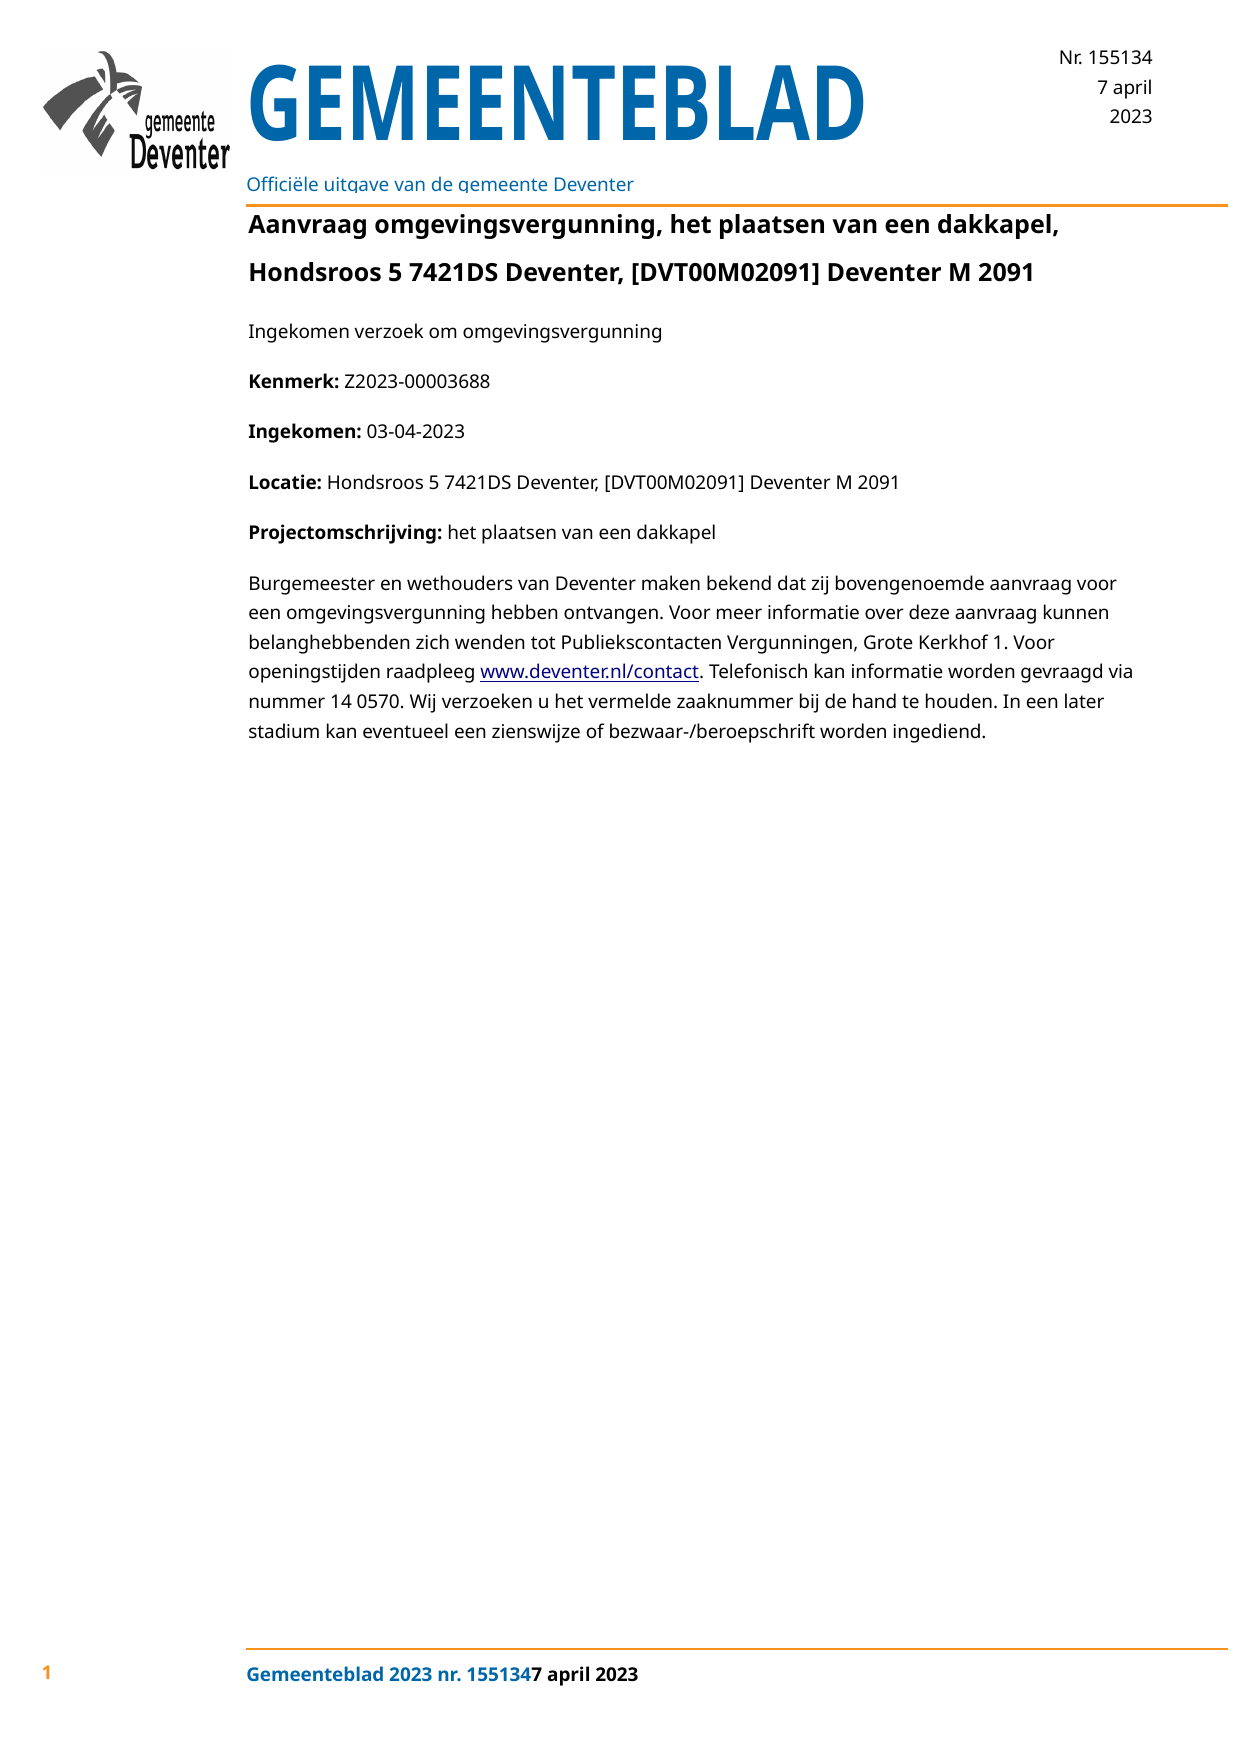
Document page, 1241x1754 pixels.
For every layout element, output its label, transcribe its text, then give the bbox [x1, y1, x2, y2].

text Aanvraag omgevingsvergunning, het plaatsen van een dakkapel, Hondsroos 5 7421DS Deventer, [DVT00M02091] Deventer M 2091 [248, 207, 1152, 288]
text Burgemeester en wethouders van Deventer maken bekend dat zij bovengenoemde aanvraag voor een omgevingsvergunning hebben ontvangen. Voor meer informatie over deze aanvraag kunnen belanghebbenden zich wenden tot Publiekscontacten Vergunningen, Grote Kerkhof 1. Voor openingstijden raadpleeg www.deventer.nl/contact. Telefonisch kan informatie worden gevraagd via nummer 14 0570. Wij verzoeken u het vermelde zaaknummer bij de hand te houden. In een later stadium kan eventueel een zienswijze of bezwaar-/beroepschrift worden ingediend. [248, 570, 1152, 744]
text Locatie: Hondsroos 5 7421DS Deventer, [DVT00M02091] Deventer M 2091 [248, 469, 1152, 495]
text Projectomschrijving: het plaatsen van een dakkapel [248, 519, 1152, 545]
text Kenmerk: Z2023-00003688 [248, 368, 1152, 394]
text Ingekomen verzoek om omgevingsvergunning [248, 318, 1152, 344]
picture [41, 47, 231, 172]
text Ingekomen: 03-04-2023 [248, 419, 1152, 444]
